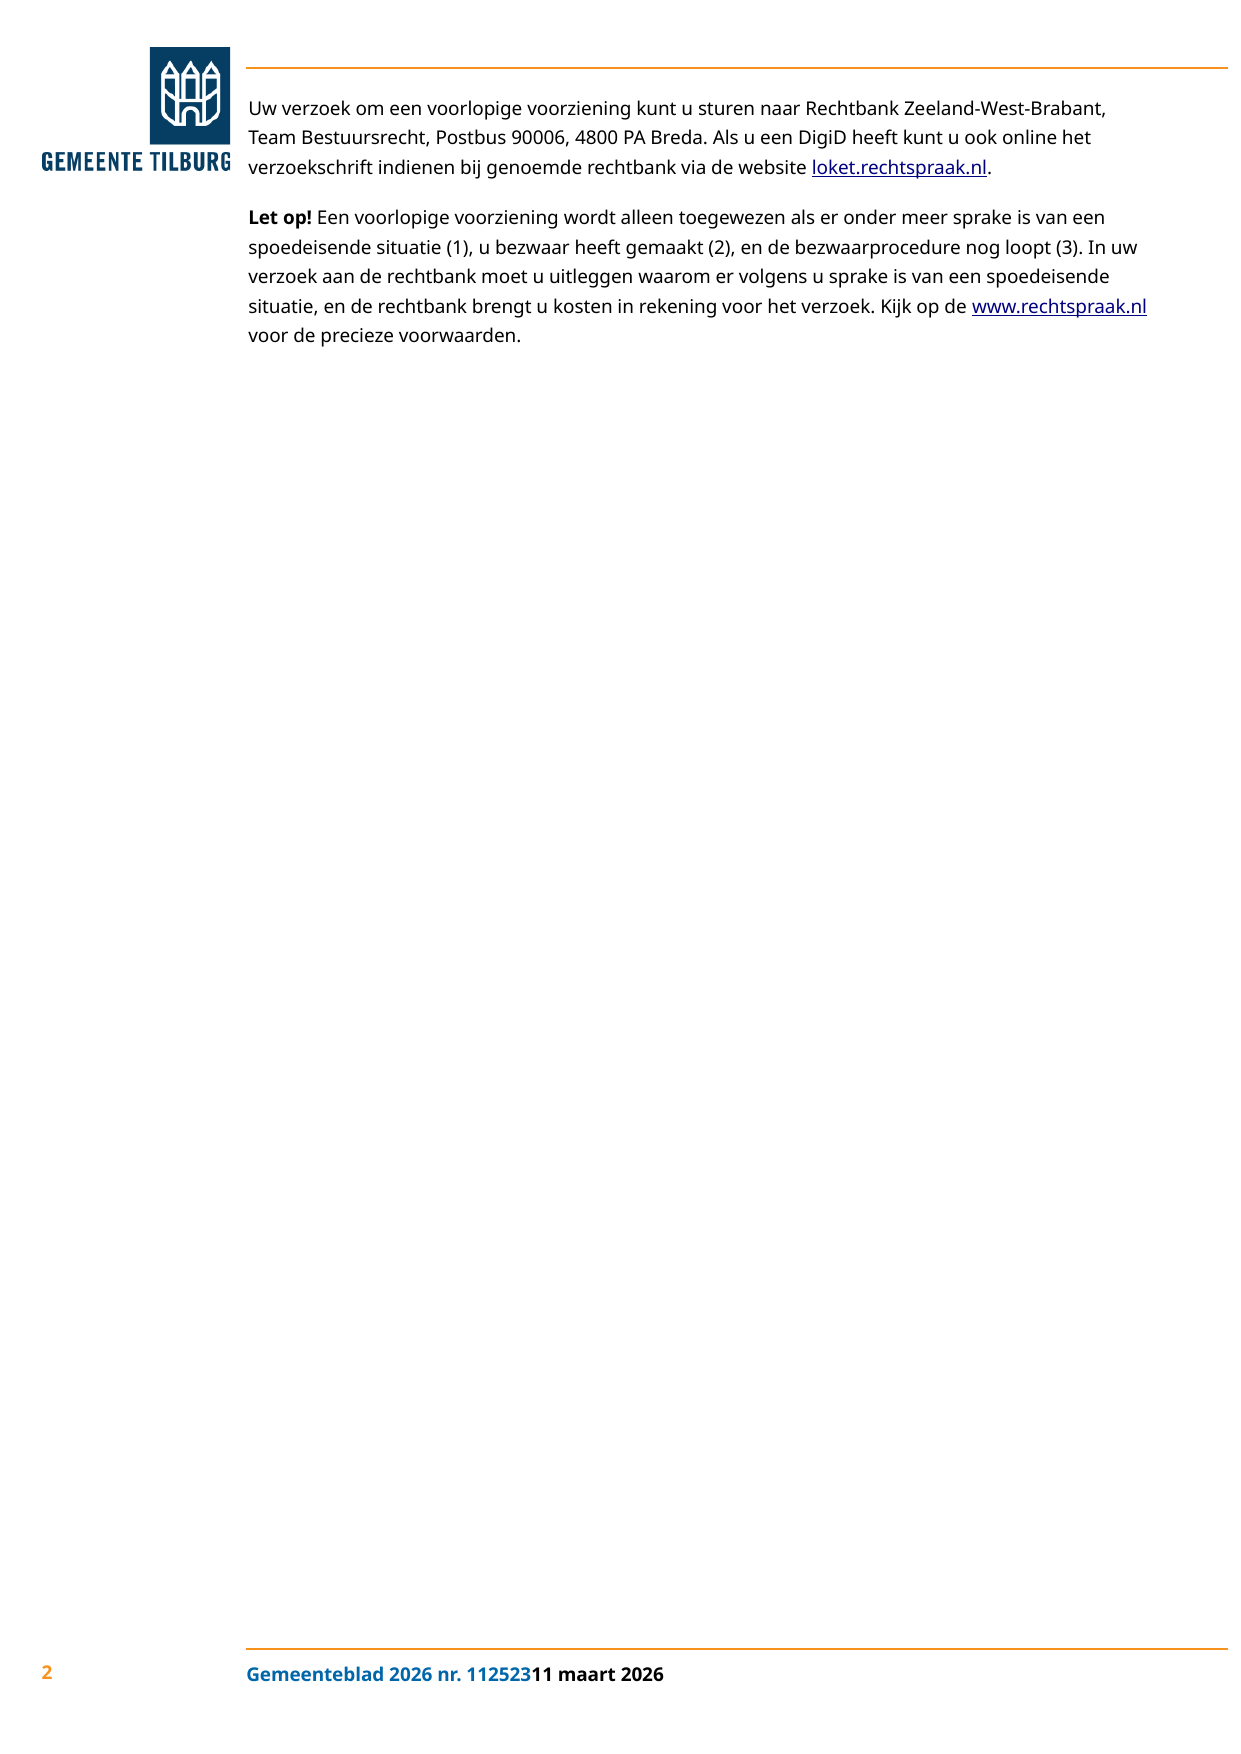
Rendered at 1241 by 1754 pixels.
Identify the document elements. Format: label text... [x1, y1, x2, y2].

picture [41, 47, 231, 172]
text Uw verzoek om een voorlopige voorziening kunt u sturen naar Rechtbank Zeeland-West-Brabant, Team Bestuursrecht, Postbus 90006, 4800 PA Breda. Als u een DigiD heeft kunt u ook online het verzoekschrift indienen bij genoemde rechtbank via de website loket.rechtspraak.nl. [248, 95, 1152, 180]
text Let op! Een voorlopige voorziening wordt alleen toegewezen als er onder meer sprake is van een spoedeisende situatie (1), u bezwaar heeft gemaakt (2), en de bezwaarprocedure nog loopt (3). In uw verzoek aan de rechtbank moet u uitleggen waarom er volgens u sprake is van een spoedeisende situatie, en de rechtbank brengt u kosten in rekening voor het verzoek. Kijk op de www.rechtspraak.nl voor de precieze voorwaarden. [248, 204, 1152, 348]
